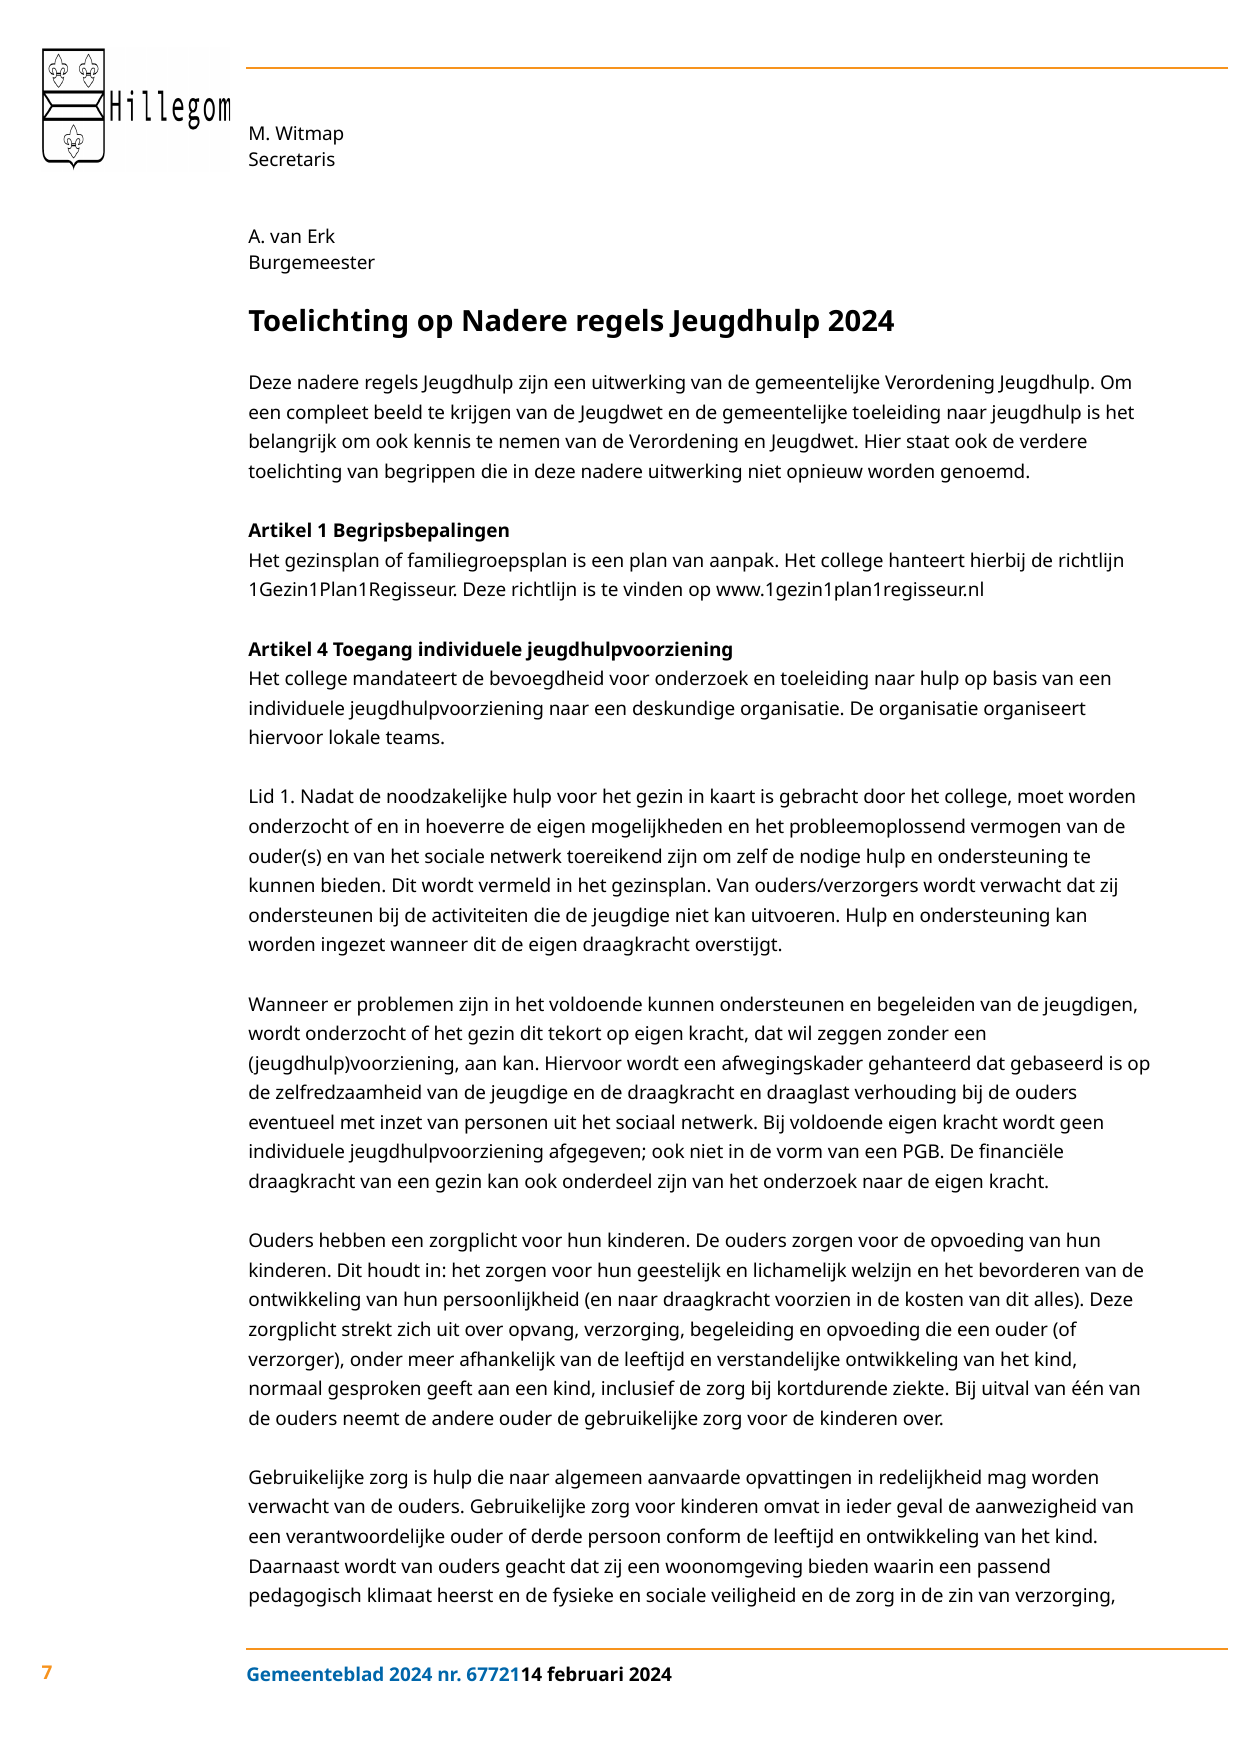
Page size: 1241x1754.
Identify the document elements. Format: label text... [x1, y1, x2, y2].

text Deze nadere regels Jeugdhulp zijn een uitwerking van de gemeentelijke Verordening Jeugdhulp. Om een compleet beeld te krijgen van de Jeugdwet en de gemeentelijke toeleiding naar jeugdhulp is het belangrijk om ook kennis te nemen van de Verordening en Jeugdwet. Hier staat ook de verdere toelichting van begrippen die in deze nadere uitwerking niet opnieuw worden genoemd. [248, 369, 1152, 484]
text Het gezinsplan of familiegroepsplan is een plan van aanpak. Het college hanteert hierbij de richtlijn 1Gezin1Plan1Regisseur. Deze richtlijn is te vinden op www.1gezin1plan1regisseur.nl [248, 547, 1152, 602]
text Artikel 4 Toegang individuele jeugdhulpvoorziening [248, 636, 1152, 661]
text Ouders hebben een zorgplicht voor hun kinderen. De ouders zorgen voor de opvoeding van hun kinderen. Dit houdt in: het zorgen voor hun geestelijk en lichamelijk welzijn en het bevorderen van de ontwikkeling van hun persoonlijkheid (en naar draagkracht voorzien in de kosten van dit alles). Deze zorgplicht strekt zich uit over opvang, verzorging, begeleiding en opvoeding die een ouder (of verzorger), onder meer afhankelijk van de leeftijd en verstandelijke ontwikkeling van het kind, normaal gesproken geeft aan een kind, inclusief de zorg bij kortdurende ziekte. Bij uitval van één van de ouders neemt de andere ouder de gebruikelijke zorg voor de kinderen over. [248, 1227, 1152, 1431]
text Wanneer er problemen zijn in het voldoende kunnen ondersteunen en begeleiden van de jeugdigen, wordt onderzocht of het gezin dit tekort op eigen kracht, dat wil zeggen zonder een (jeugdhulp)voorziening, aan kan. Hiervoor wordt een afwegingskader gehanteerd dat gebaseerd is op de zelfredzaamheid van de jeugdige en de draagkracht en draaglast verhouding bij de ouders eventueel met inzet van personen uit het sociaal netwerk. Bij voldoende eigen kracht wordt geen individuele jeugdhulpvoorziening afgegeven; ook niet in de vorm van een PGB. De financiële draagkracht van een gezin kan ook onderdeel zijn van het onderzoek naar de eigen kracht. [248, 991, 1152, 1194]
picture [41, 47, 231, 172]
text Secretaris [248, 146, 1152, 172]
text Artikel 1 Begripsbepalingen [248, 517, 1152, 543]
text A. van Erk [248, 223, 1152, 249]
text Gebruikelijke zorg is hulp die naar algemeen aanvaarde opvattingen in redelijkheid mag worden verwacht van de ouders. Gebruikelijke zorg voor kinderen omvat in ieder geval de aanwezigheid van een verantwoordelijke ouder of derde persoon conform de leeftijd en ontwikkeling van het kind. Daarnaast wordt van ouders geacht dat zij een woonomgeving bieden waarin een passend pedagogisch klimaat heerst en de fysieke en sociale veiligheid en de zorg in de zin van verzorging, [248, 1464, 1152, 1608]
text Burgemeester [248, 249, 1152, 275]
text Lid 1. Nadat de noodzakelijke hulp voor het gezin in kaart is gebracht door het college, moet worden onderzocht of en in hoeverre de eigen mogelijkheden en het probleemoplossend vermogen van de ouder(s) en van het sociale netwerk toereikend zijn om zelf de nodige hulp en ondersteuning te kunnen bieden. Dit wordt vermeld in het gezinsplan. Van ouders/verzorgers wordt verwacht dat zij ondersteunen bij de activiteiten die de jeugdige niet kan uitvoeren. Hulp en ondersteuning kan worden ingezet wanneer dit de eigen draagkracht overstijgt. [248, 784, 1152, 957]
text Het college mandateert de bevoegdheid voor onderzoek en toeleiding naar hulp op basis van een individuele jeugdhulpvoorziening naar een deskundige organisatie. De organisatie organiseert hiervoor lokale teams. [248, 665, 1152, 750]
text Toelichting op Nadere regels Jeugdhulp 2024 [248, 301, 1152, 340]
text M. Witmap [248, 121, 1152, 146]
